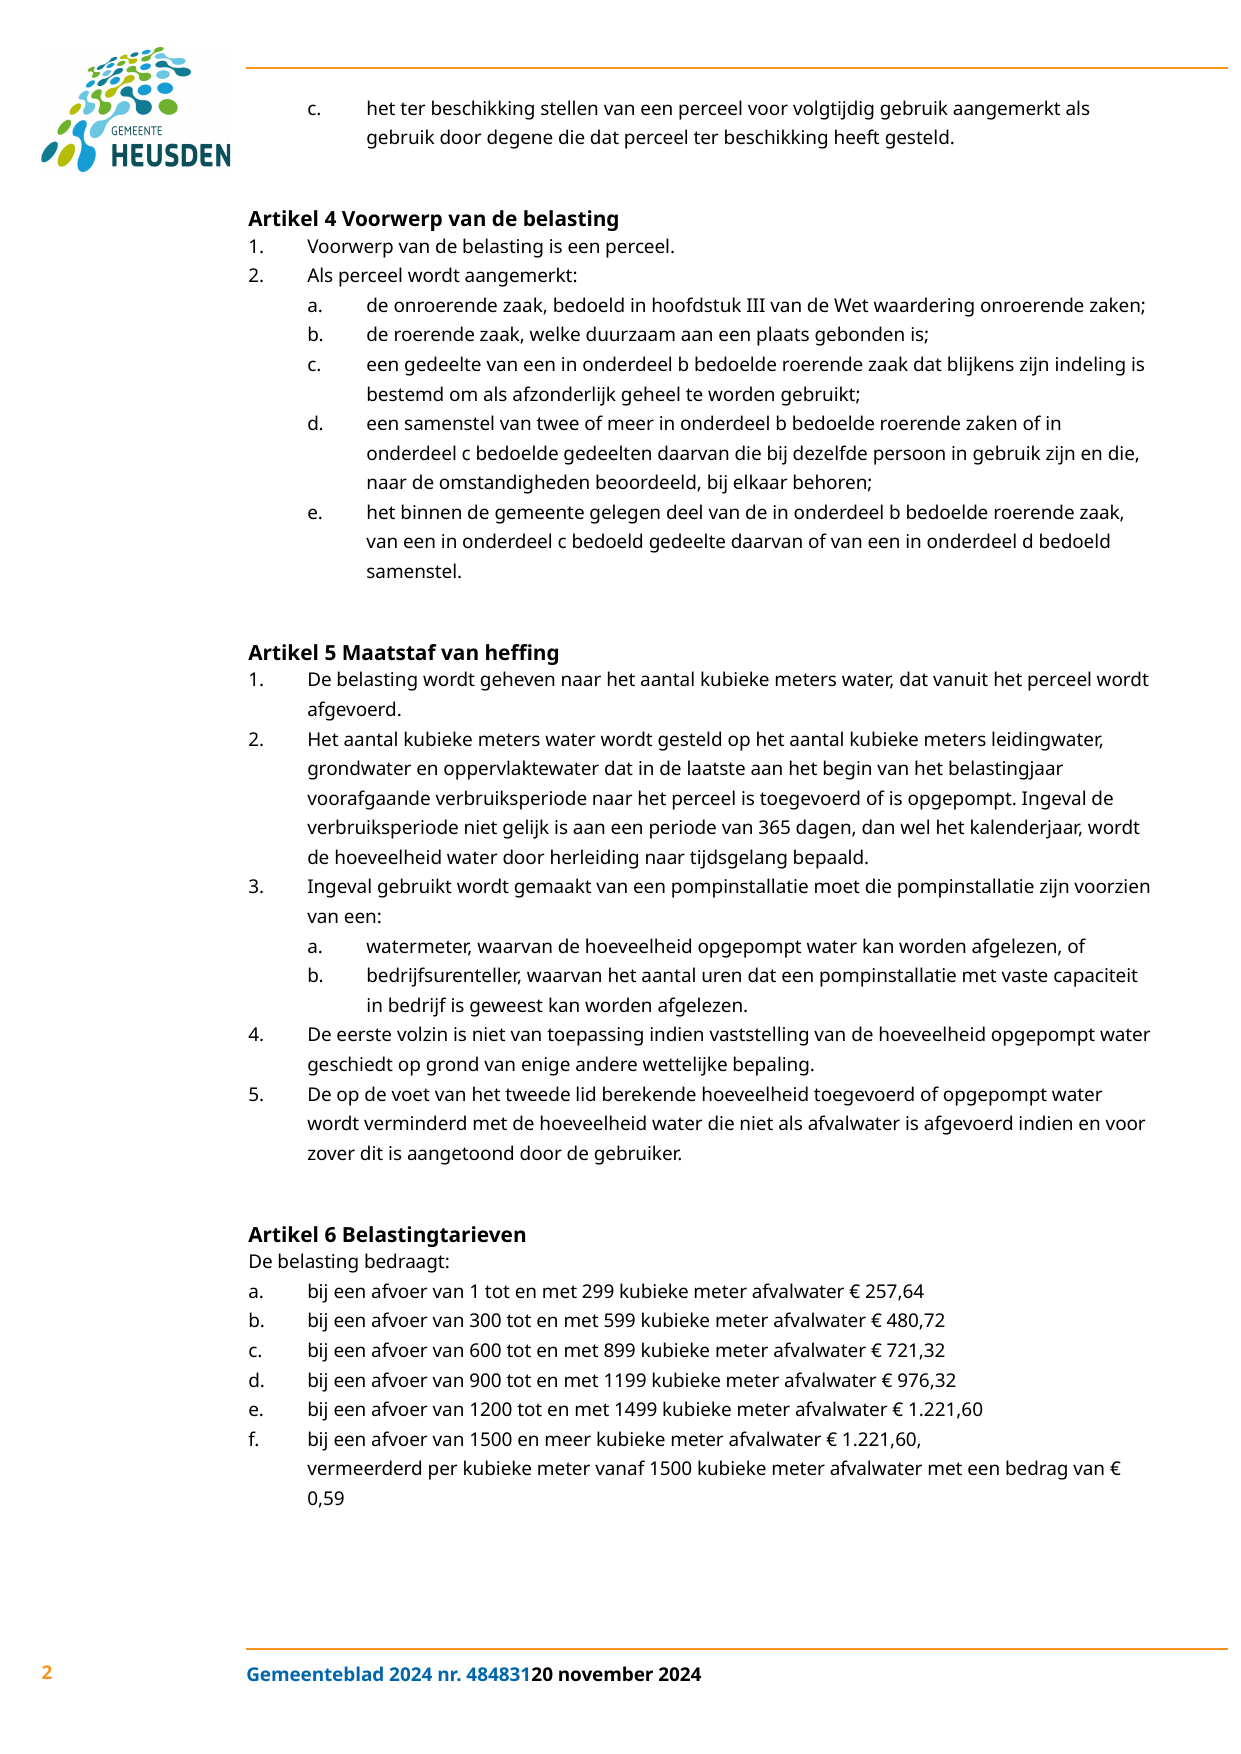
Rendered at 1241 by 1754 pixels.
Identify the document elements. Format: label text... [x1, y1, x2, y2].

list bij een afvoer van 1500 en meer kubieke meter afvalwater € 1.221,60, [248, 1426, 1152, 1452]
list vermeerderd per kubieke meter vanaf 1500 kubieke meter afvalwater met een bedrag van € 0,59 [248, 1456, 1152, 1511]
list bij een afvoer van 600 tot en met 899 kubieke meter afvalwater € 721,32 [248, 1337, 1152, 1363]
list Ingeval gebruikt wordt gemaakt van een pompinstallatie moet die pompinstallatie zijn voorzien van een: [248, 874, 1152, 929]
list de onroerende zaak, bedoeld in hoofdstuk III van de Wet waardering onroerende zaken; [307, 292, 1152, 318]
text De belasting bedraagt: [248, 1248, 1152, 1274]
list De belasting wordt geheven naar het aantal kubieke meters water, dat vanuit het perceel wordt afgevoerd. [248, 667, 1152, 722]
list bij een afvoer van 1200 tot en met 1499 kubieke meter afvalwater € 1.221,60 [248, 1396, 1152, 1422]
list watermeter, waarvan de hoeveelheid opgepompt water kan worden afgelezen, of [307, 933, 1152, 959]
list bij een afvoer van 300 tot en met 599 kubieke meter afvalwater € 480,72 [248, 1308, 1152, 1333]
list bij een afvoer van 900 tot en met 1199 kubieke meter afvalwater € 976,32 [248, 1367, 1152, 1392]
list Als perceel wordt aangemerkt: [248, 262, 1152, 288]
text Artikel 4 Voorwerp van de belasting [248, 204, 1152, 233]
text Artikel 6 Belastingtarieven [248, 1220, 1152, 1248]
list het ter beschikking stellen van een perceel voor volgtijdig gebruik aangemerkt als gebruik door degene die dat perceel ter beschikking heeft gesteld. [307, 95, 1152, 150]
list een samenstel van twee of meer in onderdeel b bedoelde roerende zaken of in onderdeel c bedoelde gedeelten daarvan die bij dezelfde persoon in gebruik zijn en die, naar de omstandigheden beoordeeld, bij elkaar behoren; [307, 410, 1152, 495]
text Artikel 5 Maatstaf van heffing [248, 638, 1152, 667]
list het binnen de gemeente gelegen deel van de in onderdeel b bedoelde roerende zaak, van een in onderdeel c bedoeld gedeelte daarvan of van een in onderdeel d bedoeld samenstel. [307, 499, 1152, 584]
list de roerende zaak, welke duurzaam aan een plaats gebonden is; [307, 322, 1152, 347]
list bedrijfsurenteller, waarvan het aantal uren dat een pompinstallatie met vaste capaciteit in bedrijf is geweest kan worden afgelezen. [307, 962, 1152, 1018]
list De op de voet van het tweede lid berekende hoeveelheid toegevoerd of opgepompt water wordt verminderd met de hoeveelheid water die niet als afvalwater is afgevoerd indien en voor zover dit is aangetoond door de gebruiker. [248, 1081, 1152, 1166]
list Voorwerp van de belasting is een perceel. [248, 233, 1152, 258]
list De eerste volzin is niet van toepassing indien vaststelling van de hoeveelheid opgepompt water geschiedt op grond van enige andere wettelijke bepaling. [248, 1022, 1152, 1077]
list een gedeelte van een in onderdeel b bedoelde roerende zaak dat blijkens zijn indeling is bestemd om als afzonderlijk geheel te worden gebruikt; [307, 351, 1152, 406]
list Het aantal kubieke meters water wordt gesteld op het aantal kubieke meters leidingwater, grondwater en oppervlaktewater dat in de laatste aan het begin van het belastingjaar voorafgaande verbruiksperiode naar het perceel is toegevoerd of is opgepompt. Ingeval de verbruiksperiode niet gelijk is aan een periode van 365 dagen, dan wel het kalenderjaar, wordt de hoeveelheid water door herleiding naar tijdsgelang bepaald. [248, 726, 1152, 870]
list bij een afvoer van 1 tot en met 299 kubieke meter afvalwater € 257,64 [248, 1278, 1152, 1304]
picture [41, 47, 231, 172]
